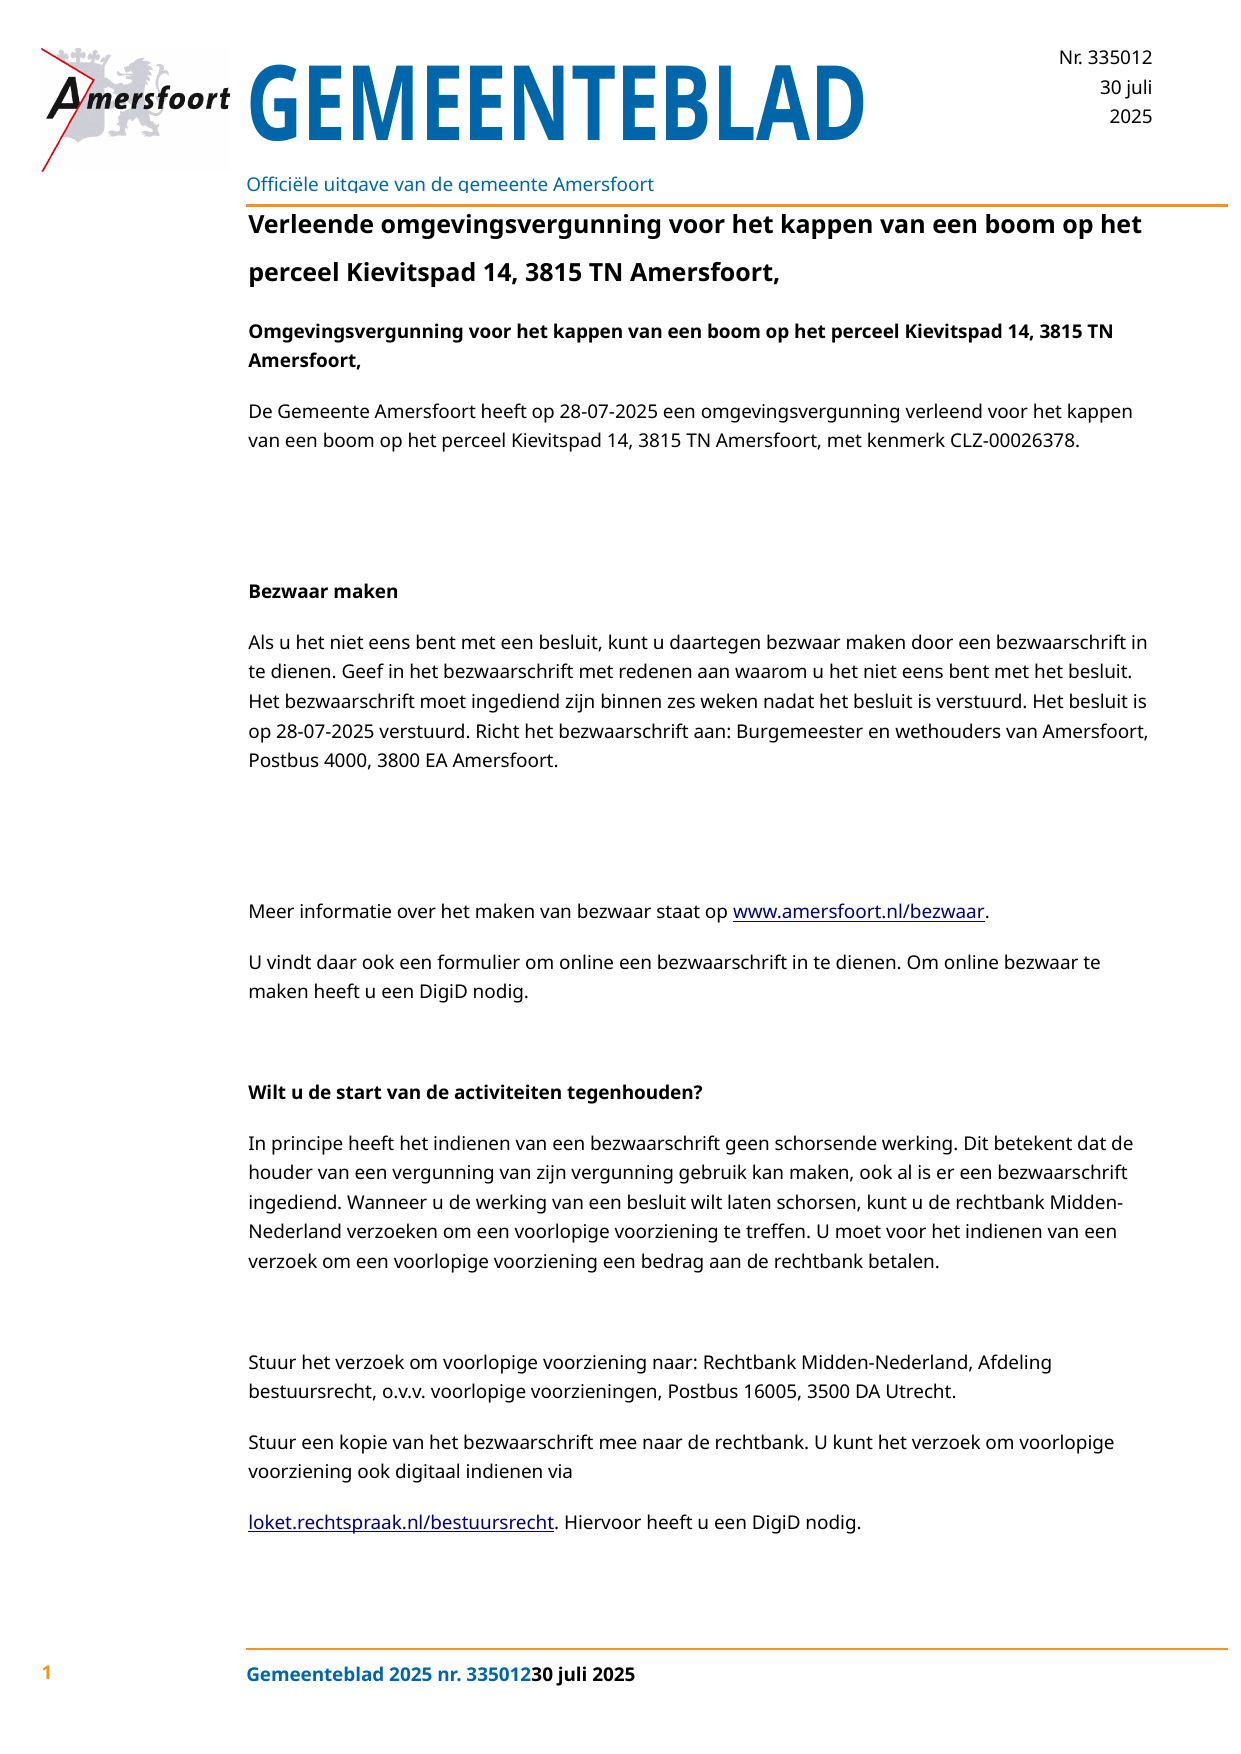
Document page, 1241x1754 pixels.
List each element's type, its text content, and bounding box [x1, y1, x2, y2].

text Stuur het verzoek om voorlopige voorziening naar: Rechtbank Midden-Nederland, Afdeling bestuursrecht, o.v.v. voorlopige voorzieningen, Postbus 16005, 3500 DA Utrecht. [248, 1349, 1152, 1404]
text Bezwaar maken [248, 579, 1152, 604]
text In principe heeft het indienen van een bezwaarschrift geen schorsende werking. Dit betekent dat de houder van een vergunning van zijn vergunning gebruik kan maken, ook al is er een bezwaarschrift ingediend. Wanneer u de werking van een besluit wilt laten schorsen, kunt u de rechtbank Midden-Nederland verzoeken om een voorlopige voorziening te treffen. U moet voor het indienen van een verzoek om een voorlopige voorziening een bedrag aan de rechtbank betalen. [248, 1130, 1152, 1274]
text U vindt daar ook een formulier om online een bezwaarschrift in te dienen. Om online bezwaar te maken heeft u een DigiD nodig. [248, 949, 1152, 1004]
text De Gemeente Amersfoort heeft op 28-07-2025 een omgevingsvergunning verleend voor het kappen van een boom op het perceel Kievitspad 14, 3815 TN Amersfoort, met kenmerk CLZ-00026378. [248, 398, 1152, 453]
text Als u het niet eens bent met een besluit, kunt u daartegen bezwaar maken door een bezwaarschrift in te dienen. Geef in het bezwaarschrift met redenen aan waarom u het niet eens bent met het besluit. Het bezwaarschrift moet ingediend zijn binnen zes weken nadat het besluit is verstuurd. Het besluit is op 28-07-2025 verstuurd. Richt het bezwaarschrift aan: Burgemeester en wethouders van Amersfoort, Postbus 4000, 3800 EA Amersfoort. [248, 629, 1152, 773]
text Verleende omgevingsvergunning voor het kappen van een boom op het perceel Kievitspad 14, 3815 TN Amersfoort, [248, 207, 1152, 288]
text Stuur een kopie van het bezwaarschrift mee naar de rechtbank. U kunt het verzoek om voorlopige voorziening ook digitaal indienen via [248, 1429, 1152, 1484]
text loket.rechtspraak.nl/bestuursrecht. Hiervoor heeft u een DigiD nodig. [248, 1509, 1152, 1535]
text Meer informatie over het maken van bezwaar staat op www.amersfoort.nl/bezwaar. [248, 899, 1152, 924]
text Omgevingsvergunning voor het kappen van een boom op het perceel Kievitspad 14, 3815 TN Amersfoort, [248, 318, 1152, 373]
text Wilt u de start van de activiteiten tegenhouden? [248, 1079, 1152, 1105]
picture [41, 47, 231, 172]
